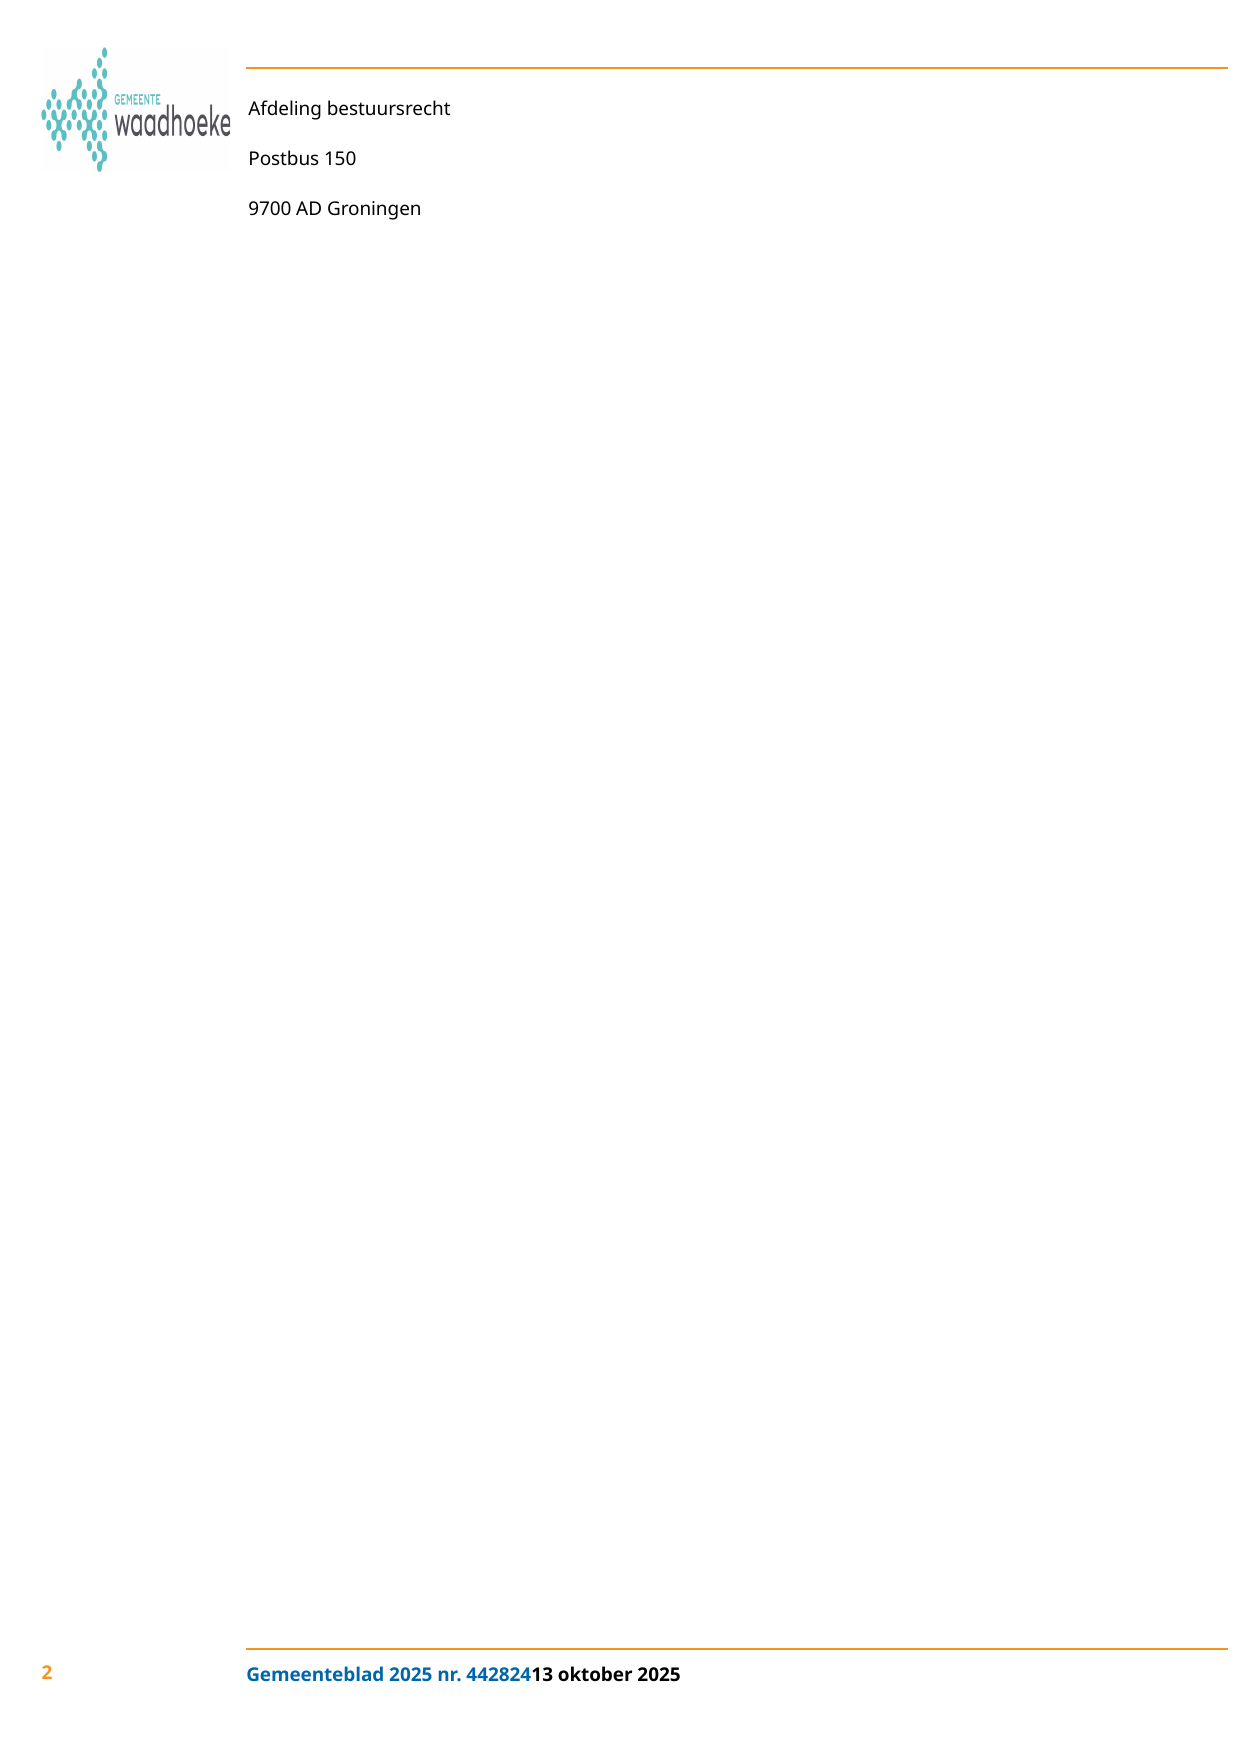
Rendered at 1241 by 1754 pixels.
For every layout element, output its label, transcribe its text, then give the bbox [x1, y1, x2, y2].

text 9700 AD Groningen [248, 196, 1152, 221]
picture [41, 47, 231, 172]
text Afdeling bestuursrecht [248, 95, 1152, 121]
text Postbus 150 [248, 145, 1152, 171]
